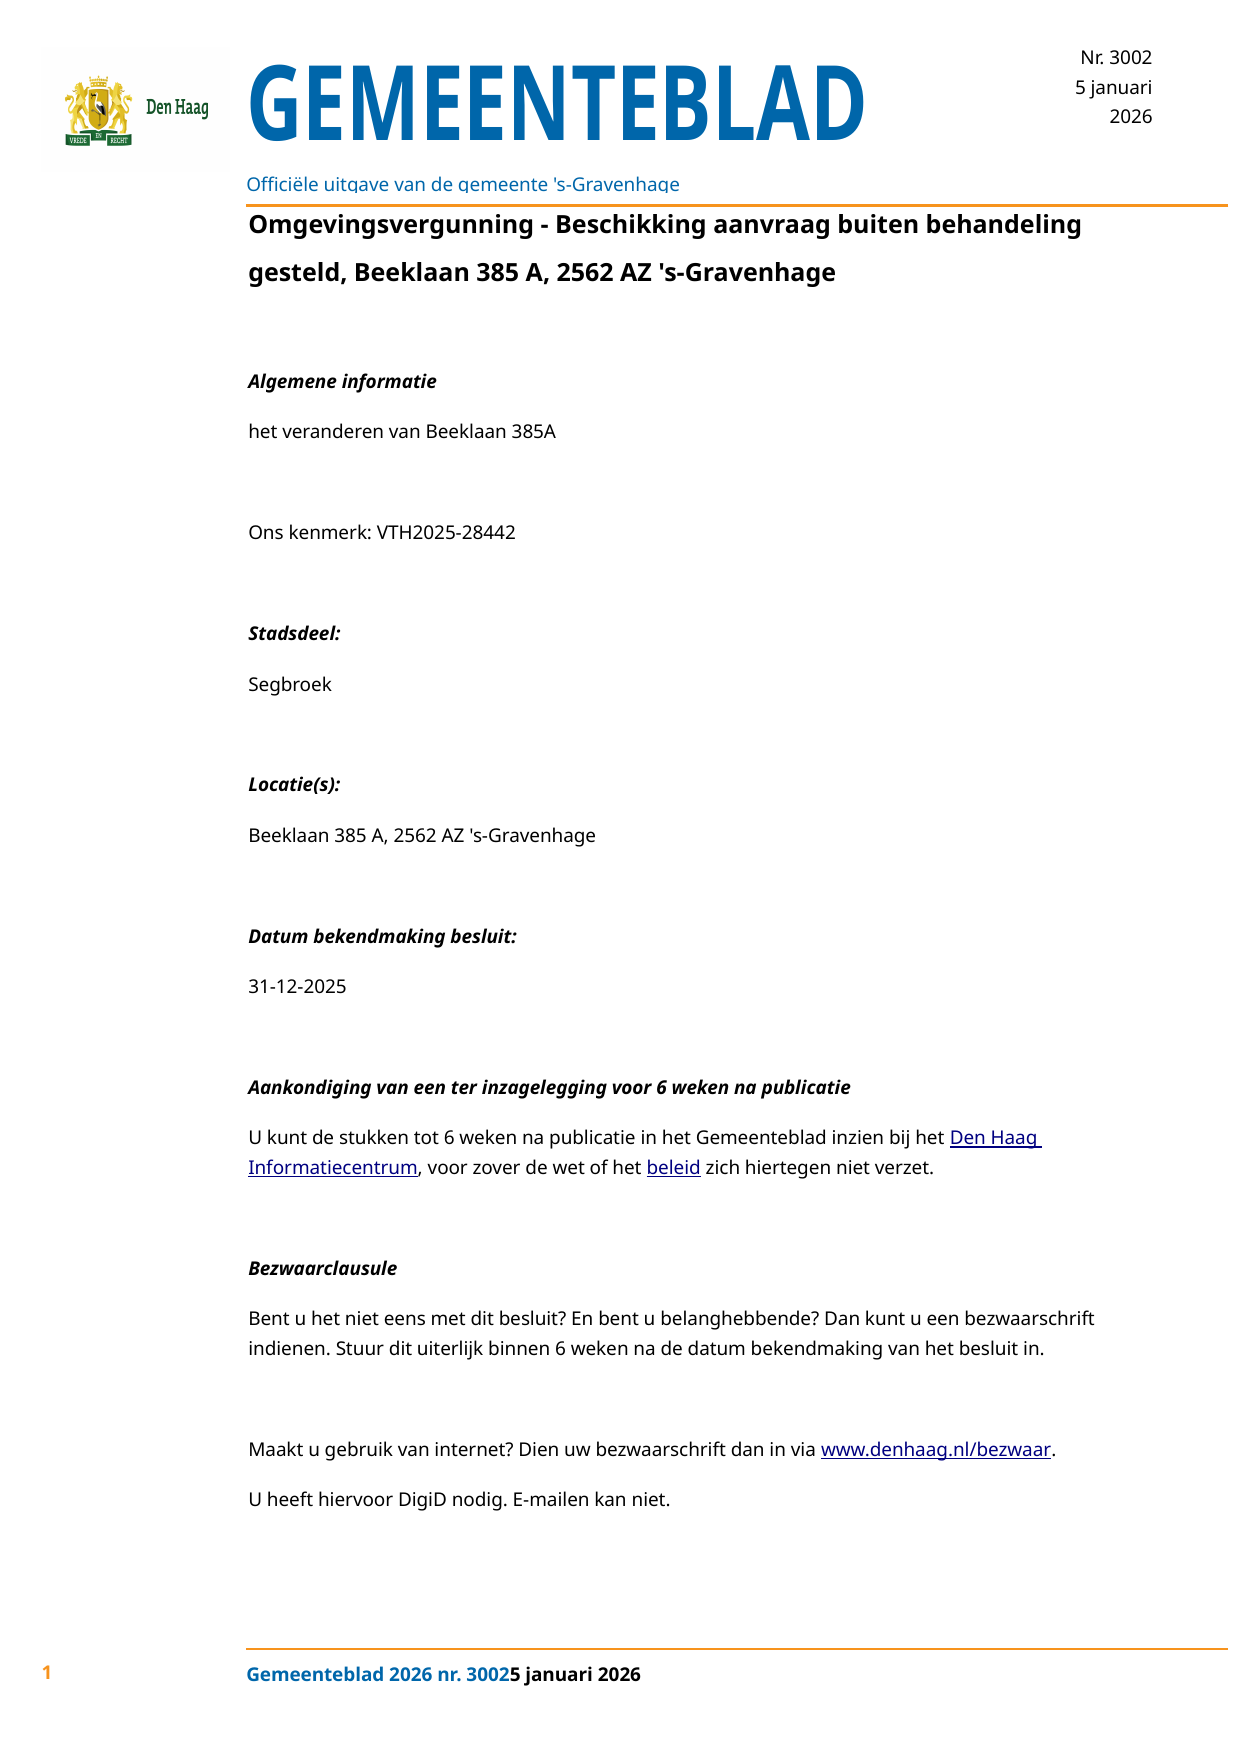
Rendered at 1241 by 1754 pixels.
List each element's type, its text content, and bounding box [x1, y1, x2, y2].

text Algemene informatie [248, 368, 1152, 394]
picture [41, 47, 231, 172]
text Segbroek [248, 671, 1152, 697]
text Aankondiging van een ter inzagelegging voor 6 weken na publicatie [248, 1074, 1152, 1100]
text het veranderen van Beeklaan 385A [248, 419, 1152, 444]
text Maakt u gebruik van internet? Dien uw bezwaarschrift dan in via www.denhaag.nl/bezwaar. [248, 1436, 1152, 1462]
text Locatie(s): [248, 772, 1152, 797]
text Ons kenmerk: VTH2025-28442 [248, 519, 1152, 545]
text Omgevingsvergunning - Beschikking aanvraag buiten behandeling gesteld, Beeklaan 385 A, 2562 AZ 's-Gravenhage [248, 207, 1152, 288]
text U heeft hiervoor DigiD nodig. E-mailen kan niet. [248, 1486, 1152, 1512]
text Beeklaan 385 A, 2562 AZ 's-Gravenhage [248, 822, 1152, 848]
text Bezwaarclausule [248, 1255, 1152, 1281]
text Bent u het niet eens met dit besluit? En bent u belanghebbende? Dan kunt u een bezwaarschrift indienen. Stuur dit uiterlijk binnen 6 weken na de datum bekendmaking van het besluit in. [248, 1305, 1152, 1361]
text 31-12-2025 [248, 973, 1152, 999]
text Stadsdeel: [248, 620, 1152, 646]
text Datum bekendmaking besluit: [248, 923, 1152, 949]
text U kunt de stukken tot 6 weken na publicatie in het Gemeenteblad inzien bij het Den Haag Informatiecentrum, voor zover de wet of het beleid zich hiertegen niet verzet. [248, 1124, 1152, 1180]
